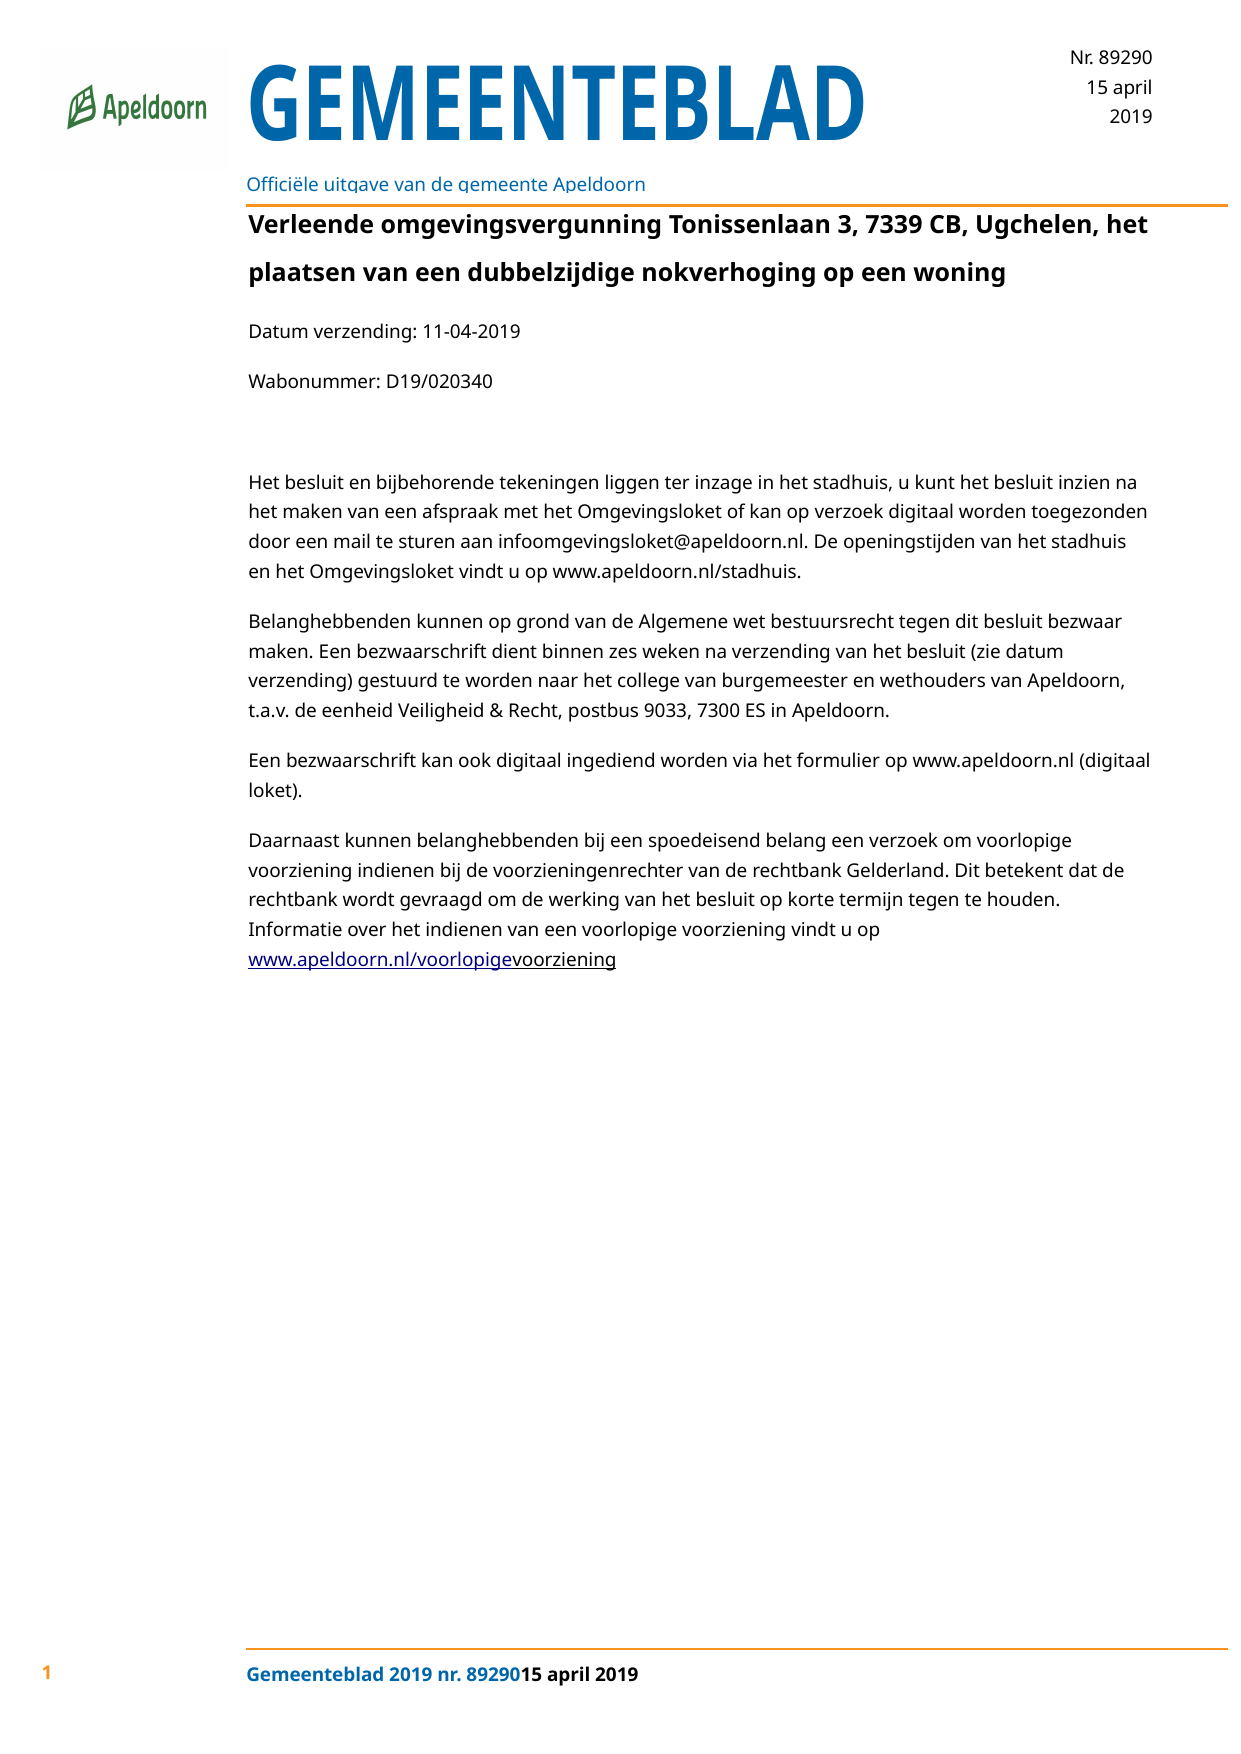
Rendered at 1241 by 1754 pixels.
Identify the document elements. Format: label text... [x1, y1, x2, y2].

text Daarnaast kunnen belanghebbenden bij een spoedeisend belang een verzoek om voorlopige voorziening indienen bij de voorzieningenrechter van de rechtbank Gelderland. Dit betekent dat de rechtbank wordt gevraagd om de werking van het besluit op korte termijn tegen te houden. Informatie over het indienen van een voorlopige voorziening vindt u op www.apeldoorn.nl/voorlopigevoorziening [248, 827, 1152, 972]
text Verleende omgevingsvergunning Tonissenlaan 3, 7339 CB, Ugchelen, het plaatsen van een dubbelzijdige nokverhoging op een woning [248, 207, 1152, 288]
text Wabonummer: D19/020340 [248, 368, 1152, 394]
text Belanghebbenden kunnen op grond van de Algemene wet bestuursrecht tegen dit besluit bezwaar maken. Een bezwaarschrift dient binnen zes weken na verzending van het besluit (zie datum verzending) gestuurd te worden naar het college van burgemeester en wethouders van Apeldoorn, t.a.v. de eenheid Veiligheid & Recht, postbus 9033, 7300 ES in Apeldoorn. [248, 608, 1152, 723]
text Het besluit en bijbehorende tekeningen liggen ter inzage in het stadhuis, u kunt het besluit inzien na het maken van een afspraak met het Omgevingsloket of kan op verzoek digitaal worden toegezonden door een mail te sturen aan infoomgevingsloket@apeldoorn.nl. De openingstijden van het stadhuis en het Omgevingsloket vindt u op www.apeldoorn.nl/stadhuis. [248, 469, 1152, 584]
text Datum verzending: 11-04-2019 [248, 318, 1152, 344]
text Een bezwaarschrift kan ook digitaal ingediend worden via het formulier op www.apeldoorn.nl (digitaal loket). [248, 747, 1152, 803]
picture [41, 47, 231, 172]
